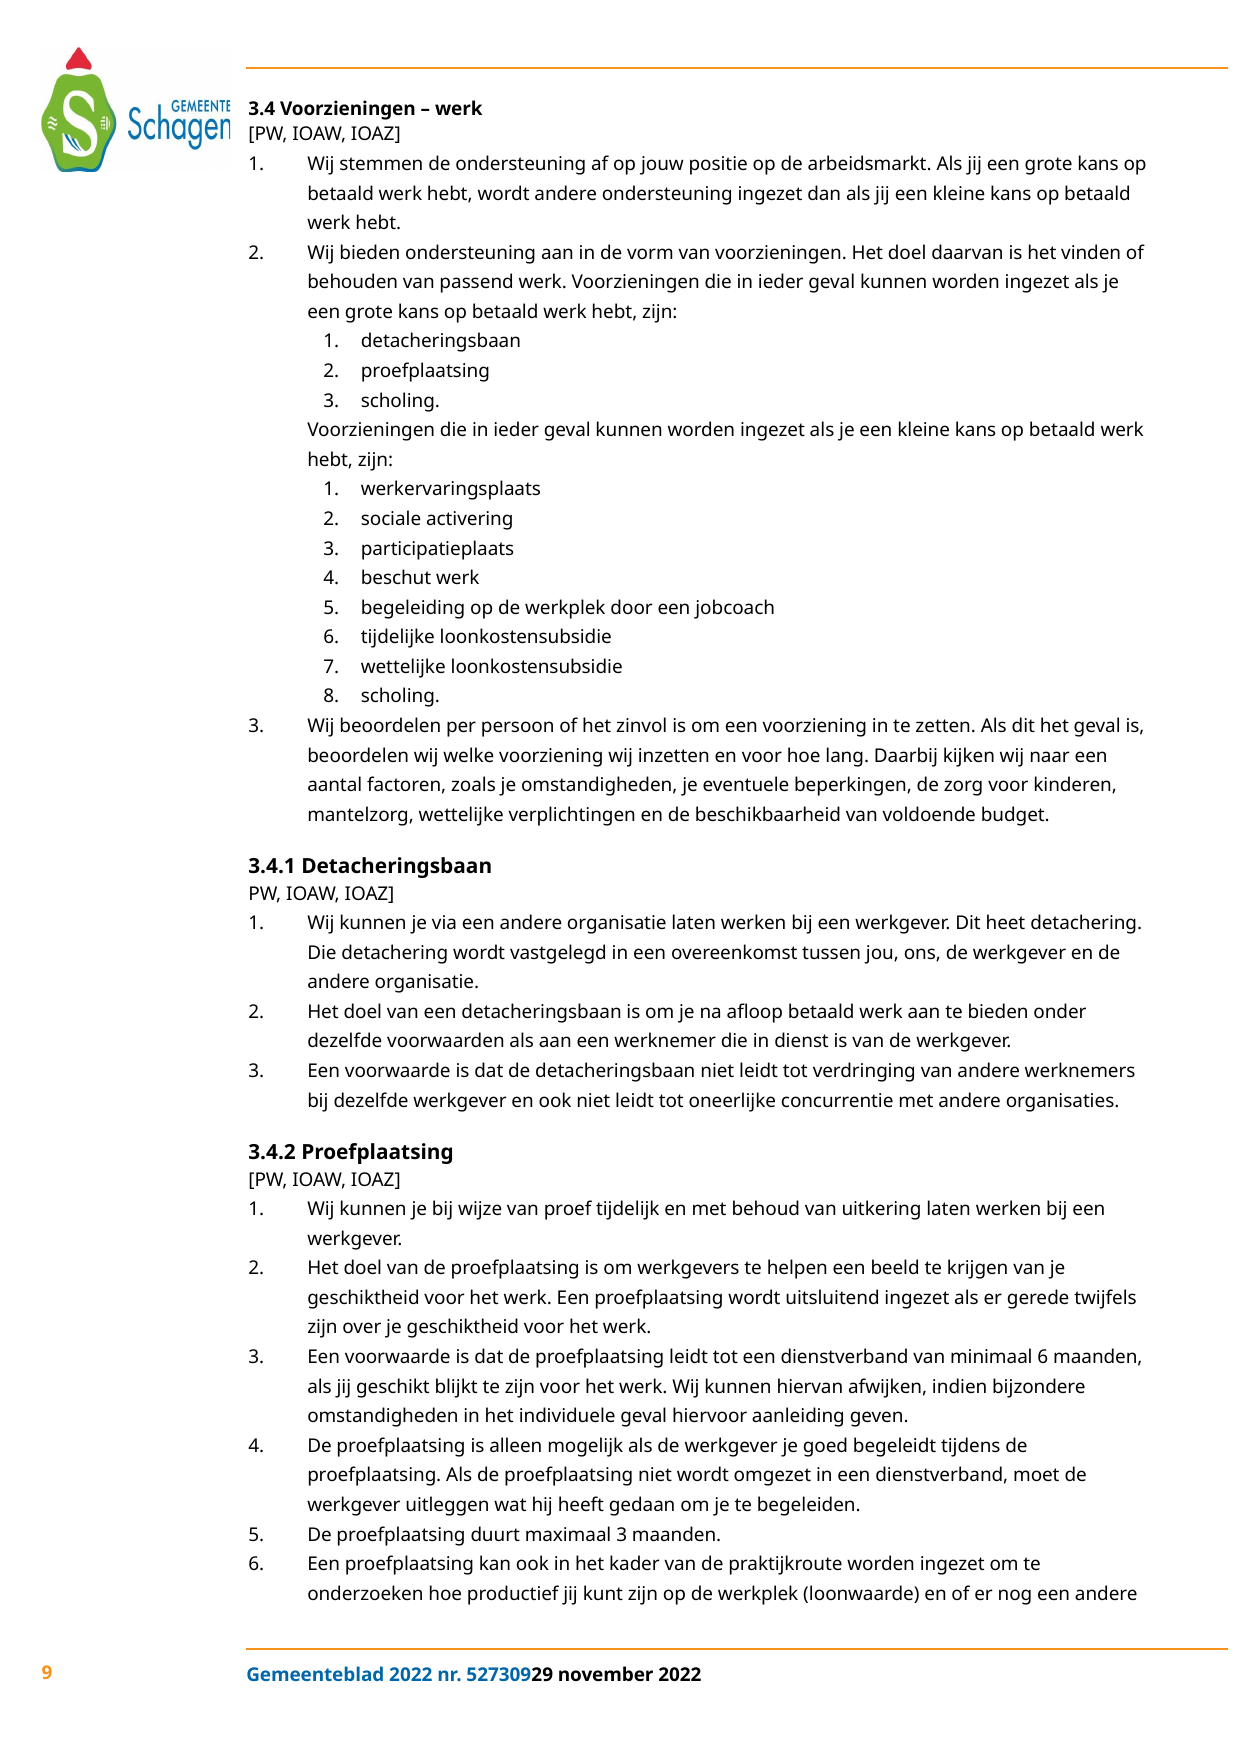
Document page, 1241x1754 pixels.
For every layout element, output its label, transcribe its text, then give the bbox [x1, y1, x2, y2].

list De proefplaatsing is alleen mogelijk als de werkgever je goed begeleidt tijdens de proefplaatsing. Als de proefplaatsing niet wordt omgezet in een dienstverband, moet de werkgever uitleggen wat hij heeft gedaan om je te begeleiden. [248, 1432, 1152, 1517]
list Wij stemmen de ondersteuning af op jouw positie op de arbeidsmarkt. Als jij een grote kans op betaald werk hebt, wordt andere ondersteuning ingezet dan als jij een kleine kans op betaald werk hebt. [248, 150, 1152, 235]
text 3.4.1 Detacheringsbaan [248, 851, 1152, 880]
list tijdelijke loonkostensubsidie [323, 623, 1152, 649]
list Voorzieningen die in ieder geval kunnen worden ingezet als je een kleine kans op betaald werk hebt, zijn: [248, 416, 1152, 472]
list Het doel van een detacheringsbaan is om je na afloop betaald werk aan te bieden onder dezelfde voorwaarden als aan een werknemer die in dienst is van de werkgever. [248, 998, 1152, 1053]
list Wij kunnen je via een andere organisatie laten werken bij een werkgever. Dit heet detachering. Die detachering wordt vastgelegd in een overeenkomst tussen jou, ons, de werkgever en de andere organisatie. [248, 909, 1152, 994]
list wettelijke loonkostensubsidie [323, 653, 1152, 679]
list Een voorwaarde is dat de detacheringsbaan niet leidt tot verdringing van andere werknemers bij dezelfde werkgever en ook niet leidt tot oneerlijke concurrentie met andere organisaties. [248, 1057, 1152, 1113]
picture [41, 47, 231, 172]
text 3.4.2 Proefplaatsing [248, 1137, 1152, 1166]
list proefplaatsing [323, 357, 1152, 383]
list Wij beoordelen per persoon of het zinvol is om een voorziening in te zetten. Als dit het geval is, beoordelen wij welke voorziening wij inzetten en voor hoe lang. Daarbij kijken wij naar een aantal factoren, zoals je omstandigheden, je eventuele beperkingen, de zorg voor kinderen, mantelzorg, wettelijke verplichtingen en de beschikbaarheid van voldoende budget. [248, 712, 1152, 827]
list Een proefplaatsing kan ook in het kader van de praktijkroute worden ingezet om te onderzoeken hoe productief jij kunt zijn op de werkplek (loonwaarde) en of er nog een andere [248, 1550, 1152, 1606]
list werkervaringsplaats [323, 476, 1152, 501]
list sociale activering [323, 505, 1152, 531]
list beschut werk [323, 564, 1152, 590]
list Wij kunnen je bij wijze van proef tijdelijk en met behoud van uitkering laten werken bij een werkgever. [248, 1195, 1152, 1251]
list begeleiding op de werkplek door een jobcoach [323, 594, 1152, 619]
text 3.4 Voorzieningen – werk [248, 95, 1152, 121]
text PW, IOAW, IOAZ] [248, 880, 1152, 906]
text [PW, IOAW, IOAZ] [248, 1166, 1152, 1191]
list participatieplaats [323, 535, 1152, 560]
list detacheringsbaan [323, 328, 1152, 353]
list scholing. [323, 683, 1152, 708]
list De proefplaatsing duurt maximaal 3 maanden. [248, 1521, 1152, 1546]
list Het doel van de proefplaatsing is om werkgevers te helpen een beeld te krijgen van je geschiktheid voor het werk. Een proefplaatsing wordt uitsluitend ingezet als er gerede twijfels zijn over je geschiktheid voor het werk. [248, 1254, 1152, 1339]
list Wij bieden ondersteuning aan in de vorm van voorzieningen. Het doel daarvan is het vinden of behouden van passend werk. Voorzieningen die in ieder geval kunnen worden ingezet als je een grote kans op betaald werk hebt, zijn: [248, 239, 1152, 324]
list Een voorwaarde is dat de proefplaatsing leidt tot een dienstverband van minimaal 6 maanden, als jij geschikt blijkt te zijn voor het werk. Wij kunnen hiervan afwijken, indien bijzondere omstandigheden in het individuele geval hiervoor aanleiding geven. [248, 1343, 1152, 1428]
list scholing. [323, 387, 1152, 412]
text [PW, IOAW, IOAZ] [248, 121, 1152, 146]
